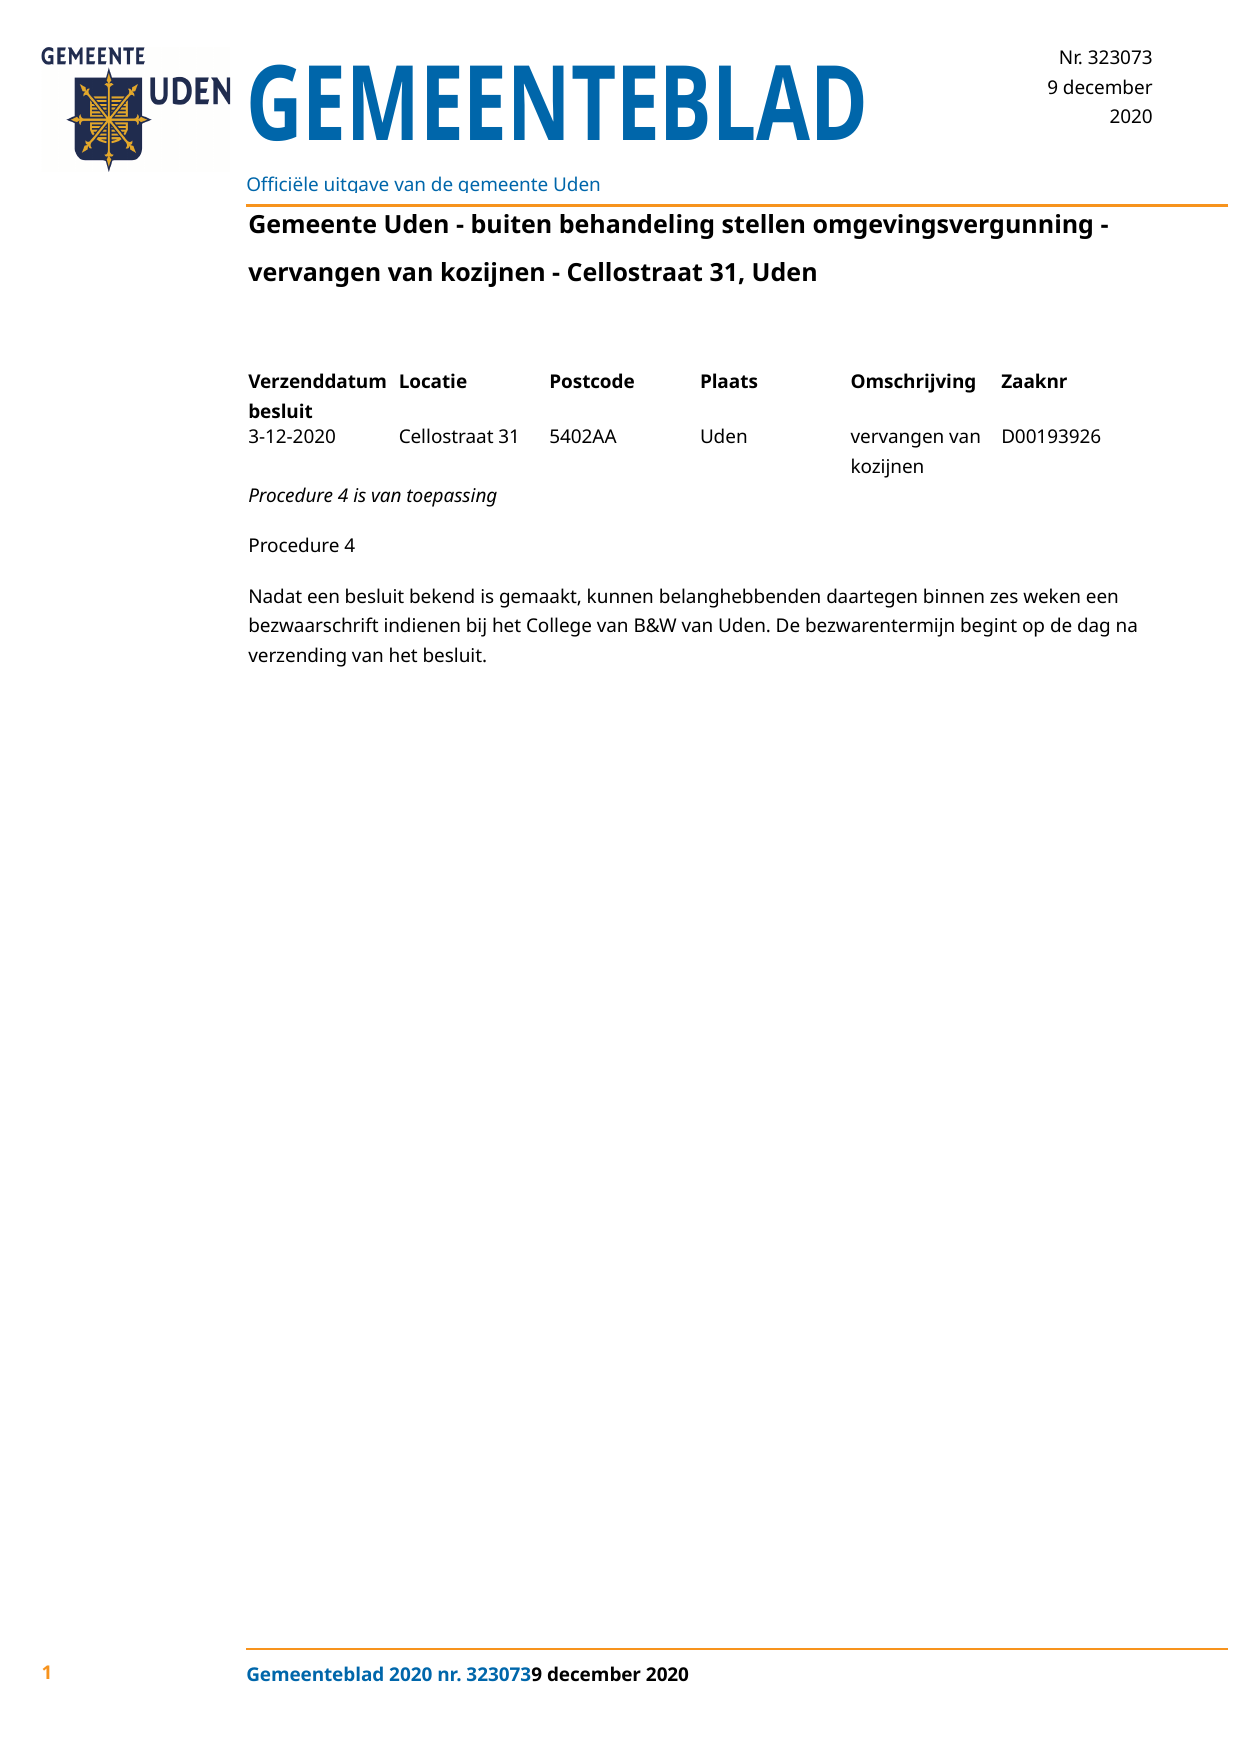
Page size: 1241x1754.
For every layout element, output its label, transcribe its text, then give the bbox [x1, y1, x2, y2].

table_header Verzenddatum besluit [248, 369, 398, 424]
table_header Postcode [549, 369, 700, 424]
table_cell Cellostraat 31 [399, 424, 549, 479]
table_header Zaaknr [1001, 369, 1152, 424]
text Nadat een besluit bekend is gemaakt, kunnen belanghebbenden daartegen binnen zes weken een bezwaarschrift indienen bij het College van B&W van Uden. De bezwarentermijn begint op de dag na verzending van het besluit. [248, 583, 1152, 668]
table_cell 3-12-2020 [248, 424, 398, 479]
table_cell Uden [700, 424, 850, 479]
text Gemeente Uden - buiten behandeling stellen omgevingsvergunning - vervangen van kozijnen - Cellostraat 31, Uden [248, 207, 1152, 288]
table_header Locatie [399, 369, 549, 424]
text Procedure 4 is van toepassing [248, 482, 1152, 508]
table_header Plaats [700, 369, 850, 424]
table_cell 5402AA [549, 424, 700, 479]
table_cell vervangen van kozijnen [850, 424, 1001, 479]
table_cell D00193926 [1001, 424, 1152, 479]
text Procedure 4 [248, 533, 1152, 558]
picture [41, 47, 231, 172]
table_header Omschrijving [850, 369, 1001, 424]
